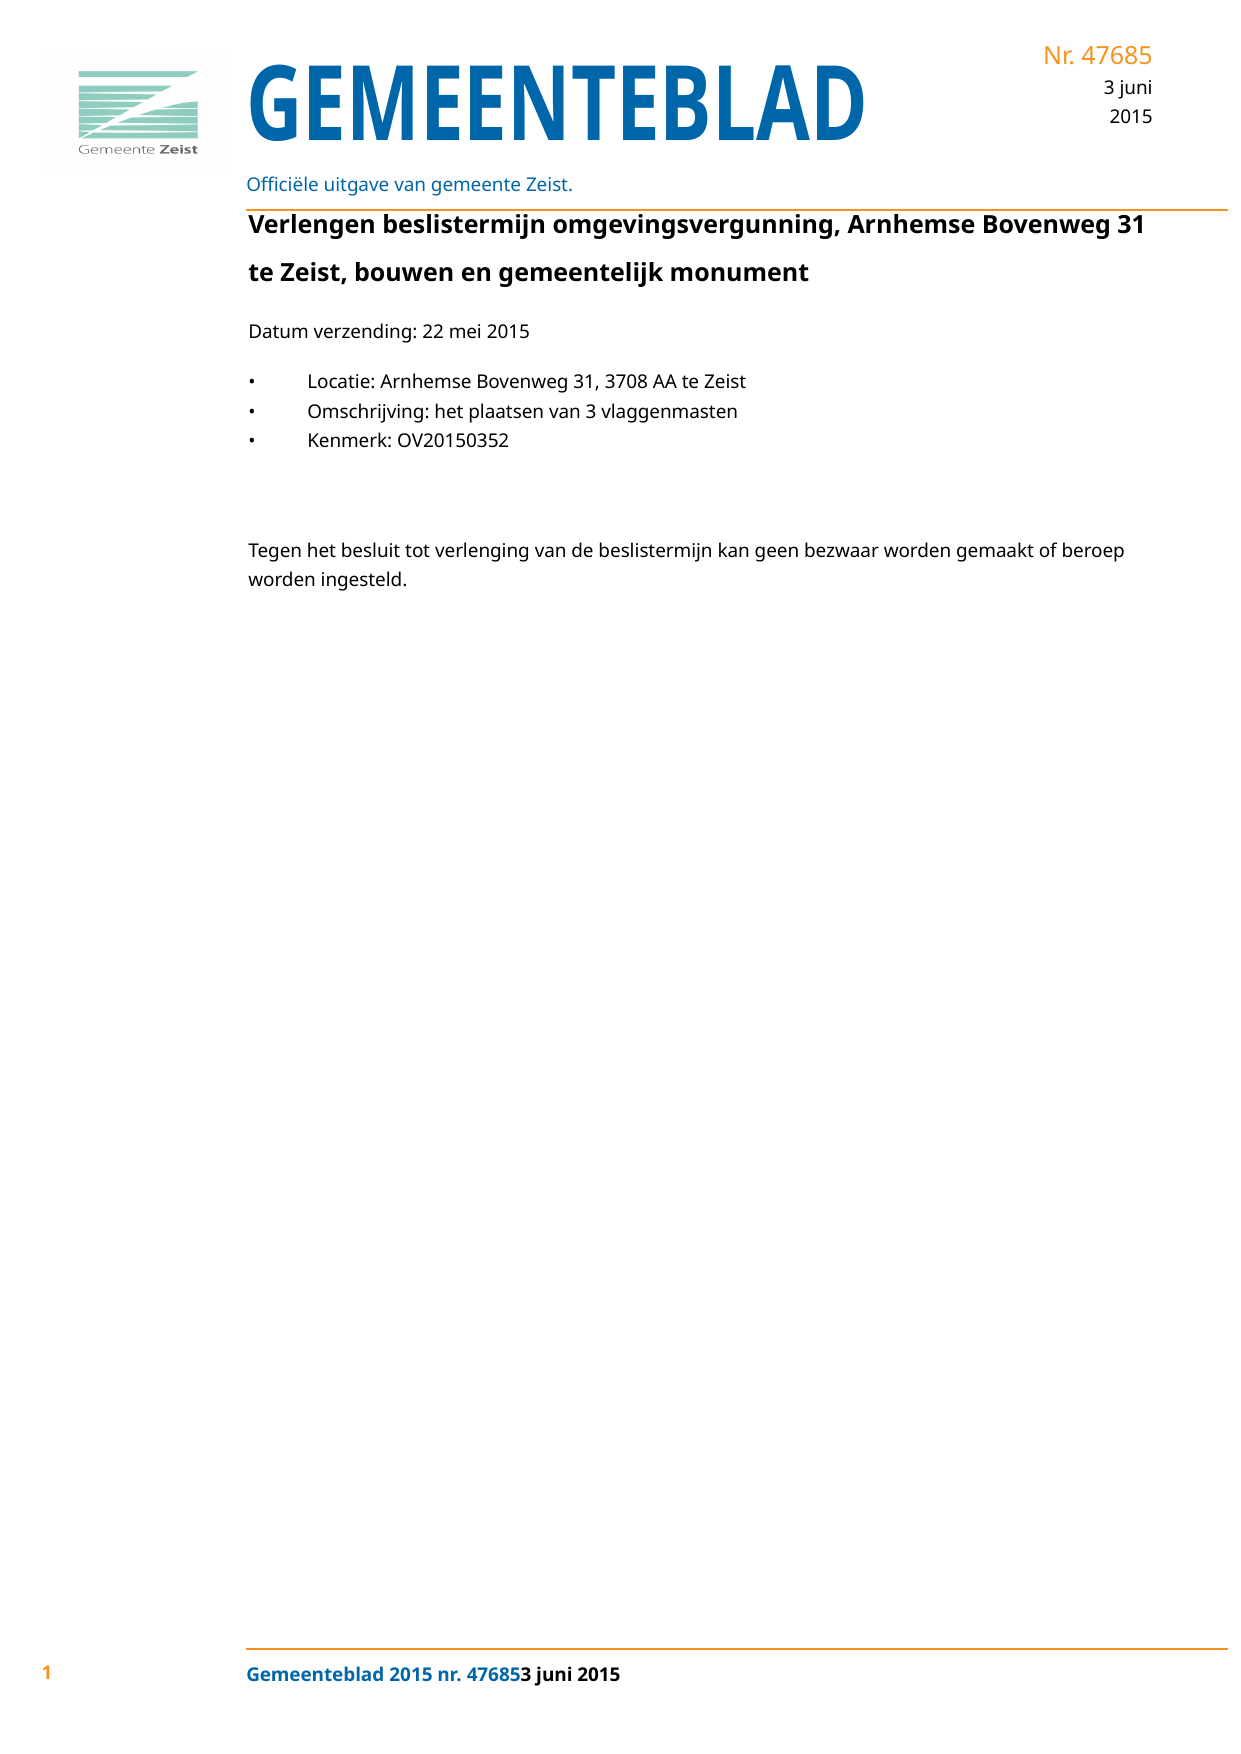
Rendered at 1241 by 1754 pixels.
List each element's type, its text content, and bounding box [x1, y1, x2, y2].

text Datum verzending: 22 mei 2015 [248, 318, 1152, 344]
list Kenmerk: OV20150352 [248, 427, 1152, 453]
text Verlengen beslistermijn omgevingsvergunning, Arnhemse Bovenweg 31 te Zeist, bouwen en gemeentelijk monument [248, 211, 1152, 288]
list Locatie: Arnhemse Bovenweg 31, 3708 AA te Zeist [248, 368, 1152, 394]
list Omschrijving: het plaatsen van 3 vlaggenmasten [248, 398, 1152, 424]
picture [41, 47, 231, 172]
text Tegen het besluit tot verlenging van de beslistermijn kan geen bezwaar worden gemaakt of beroep worden ingesteld. [248, 537, 1152, 592]
